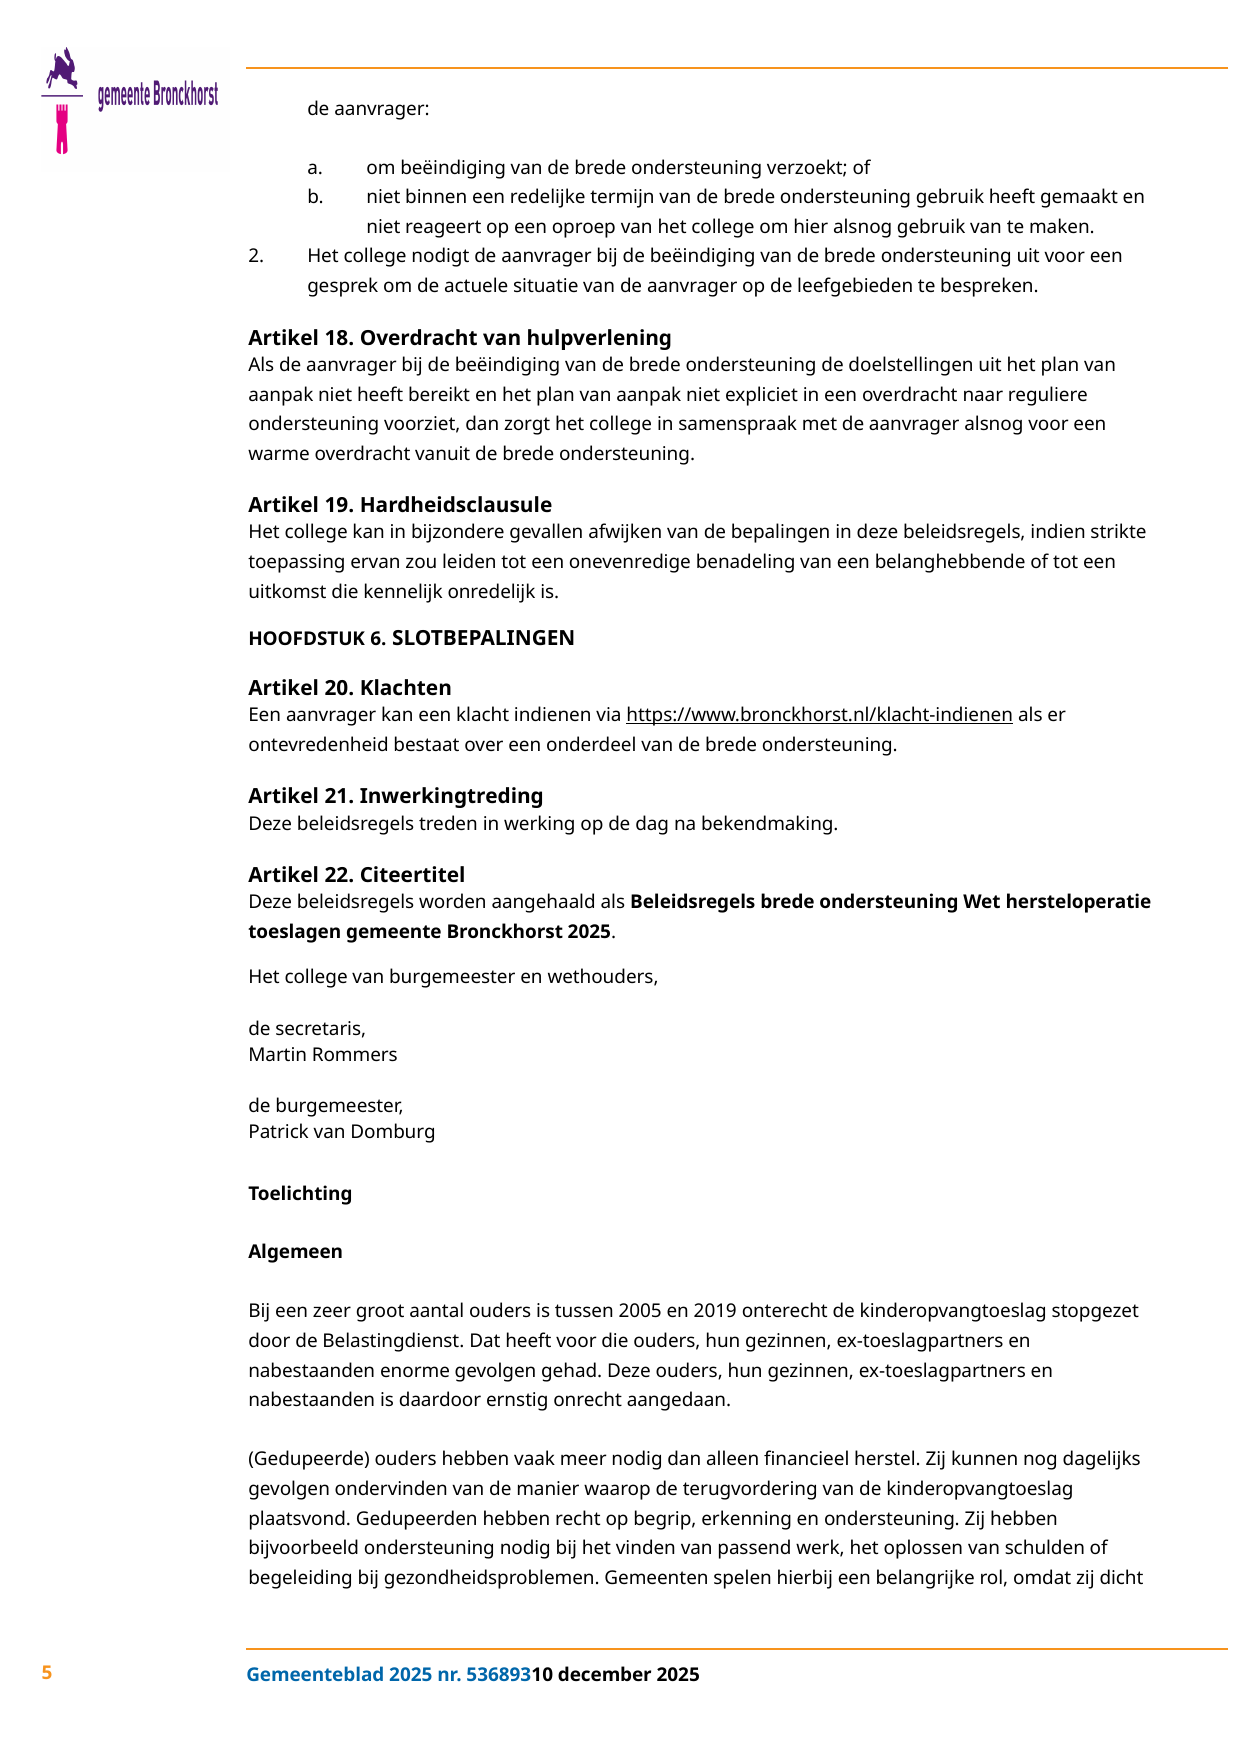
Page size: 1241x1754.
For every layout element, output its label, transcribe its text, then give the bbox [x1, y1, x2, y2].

list Het college nodigt de aanvrager bij de beëindiging van de brede ondersteuning uit voor een gesprek om de actuele situatie van de aanvrager op de leefgebieden te bespreken. [248, 243, 1152, 298]
text Als de aanvrager bij de beëindiging van de brede ondersteuning de doelstellingen uit het plan van aanpak niet heeft bereikt en het plan van aanpak niet expliciet in een overdracht naar reguliere ondersteuning voorziet, dan zorgt het college in samenspraak met de aanvrager alsnog voor een warme overdracht vanuit de brede ondersteuning. [248, 351, 1152, 466]
text Algemeen [248, 1238, 1152, 1264]
text Artikel 21. Inwerkingtreding [248, 781, 1152, 810]
text Artikel 20. Klachten [248, 673, 1152, 701]
text Artikel 19. Hardheidsclausule [248, 490, 1152, 519]
text Patrick van Domburg [248, 1118, 1152, 1144]
text Het college van burgemeester en wethouders, [248, 964, 1152, 989]
text de secretaris, [248, 1015, 1152, 1041]
text Bij een zeer groot aantal ouders is tussen 2005 en 2019 onterecht de kinderopvangtoeslag stopgezet door de Belastingdienst. Dat heeft voor die ouders, hun gezinnen, ex-toeslagpartners en nabestaanden enorme gevolgen gehad. Deze ouders, hun gezinnen, ex-toeslagpartners en nabestaanden is daardoor ernstig onrecht aangedaan. [248, 1298, 1152, 1412]
text Deze beleidsregels worden aangehaald als Beleidsregels brede ondersteuning Wet hersteloperatie toeslagen gemeente Bronckhorst 2025. [248, 888, 1152, 944]
list niet binnen een redelijke termijn van de brede ondersteuning gebruik heeft gemaakt en niet reageert op een oproep van het college om hier alsnog gebruik van te maken. [307, 183, 1152, 239]
picture [41, 47, 231, 172]
list de aanvrager: [248, 95, 1152, 121]
text HOOFDSTUK 6. SLOTBEPALINGEN [248, 623, 1152, 652]
text Het college kan in bijzondere gevallen afwijken van de bepalingen in deze beleidsregels, indien strikte toepassing ervan zou leiden tot een onevenredige benadeling van een belanghebbende of tot een uitkomst die kennelijk onredelijk is. [248, 519, 1152, 604]
text de burgemeester, [248, 1092, 1152, 1118]
text Deze beleidsregels treden in werking op de dag na bekendmaking. [248, 810, 1152, 835]
text Artikel 18. Overdracht van hulpverlening [248, 323, 1152, 351]
text Artikel 22. Citeertitel [248, 860, 1152, 888]
text Toelichting [248, 1169, 1152, 1209]
text (Gedupeerde) ouders hebben vaak meer nodig dan alleen financieel herstel. Zij kunnen nog dagelijks gevolgen ondervinden van de manier waarop de terugvordering van de kinderopvangtoeslag plaatsvond. Gedupeerden hebben recht op begrip, erkenning en ondersteuning. Zij hebben bijvoorbeeld ondersteuning nodig bij het vinden van passend werk, het oplossen van schulden of begeleiding bij gezondheidsproblemen. Gemeenten spelen hierbij een belangrijke rol, omdat zij dicht [248, 1446, 1152, 1589]
list om beëindiging van de brede ondersteuning verzoekt; of [307, 154, 1152, 180]
text Martin Rommers [248, 1041, 1152, 1067]
text Een aanvrager kan een klacht indienen via https://www.bronckhorst.nl/klacht-indienen als er ontevredenheid bestaat over een onderdeel van de brede ondersteuning. [248, 701, 1152, 757]
